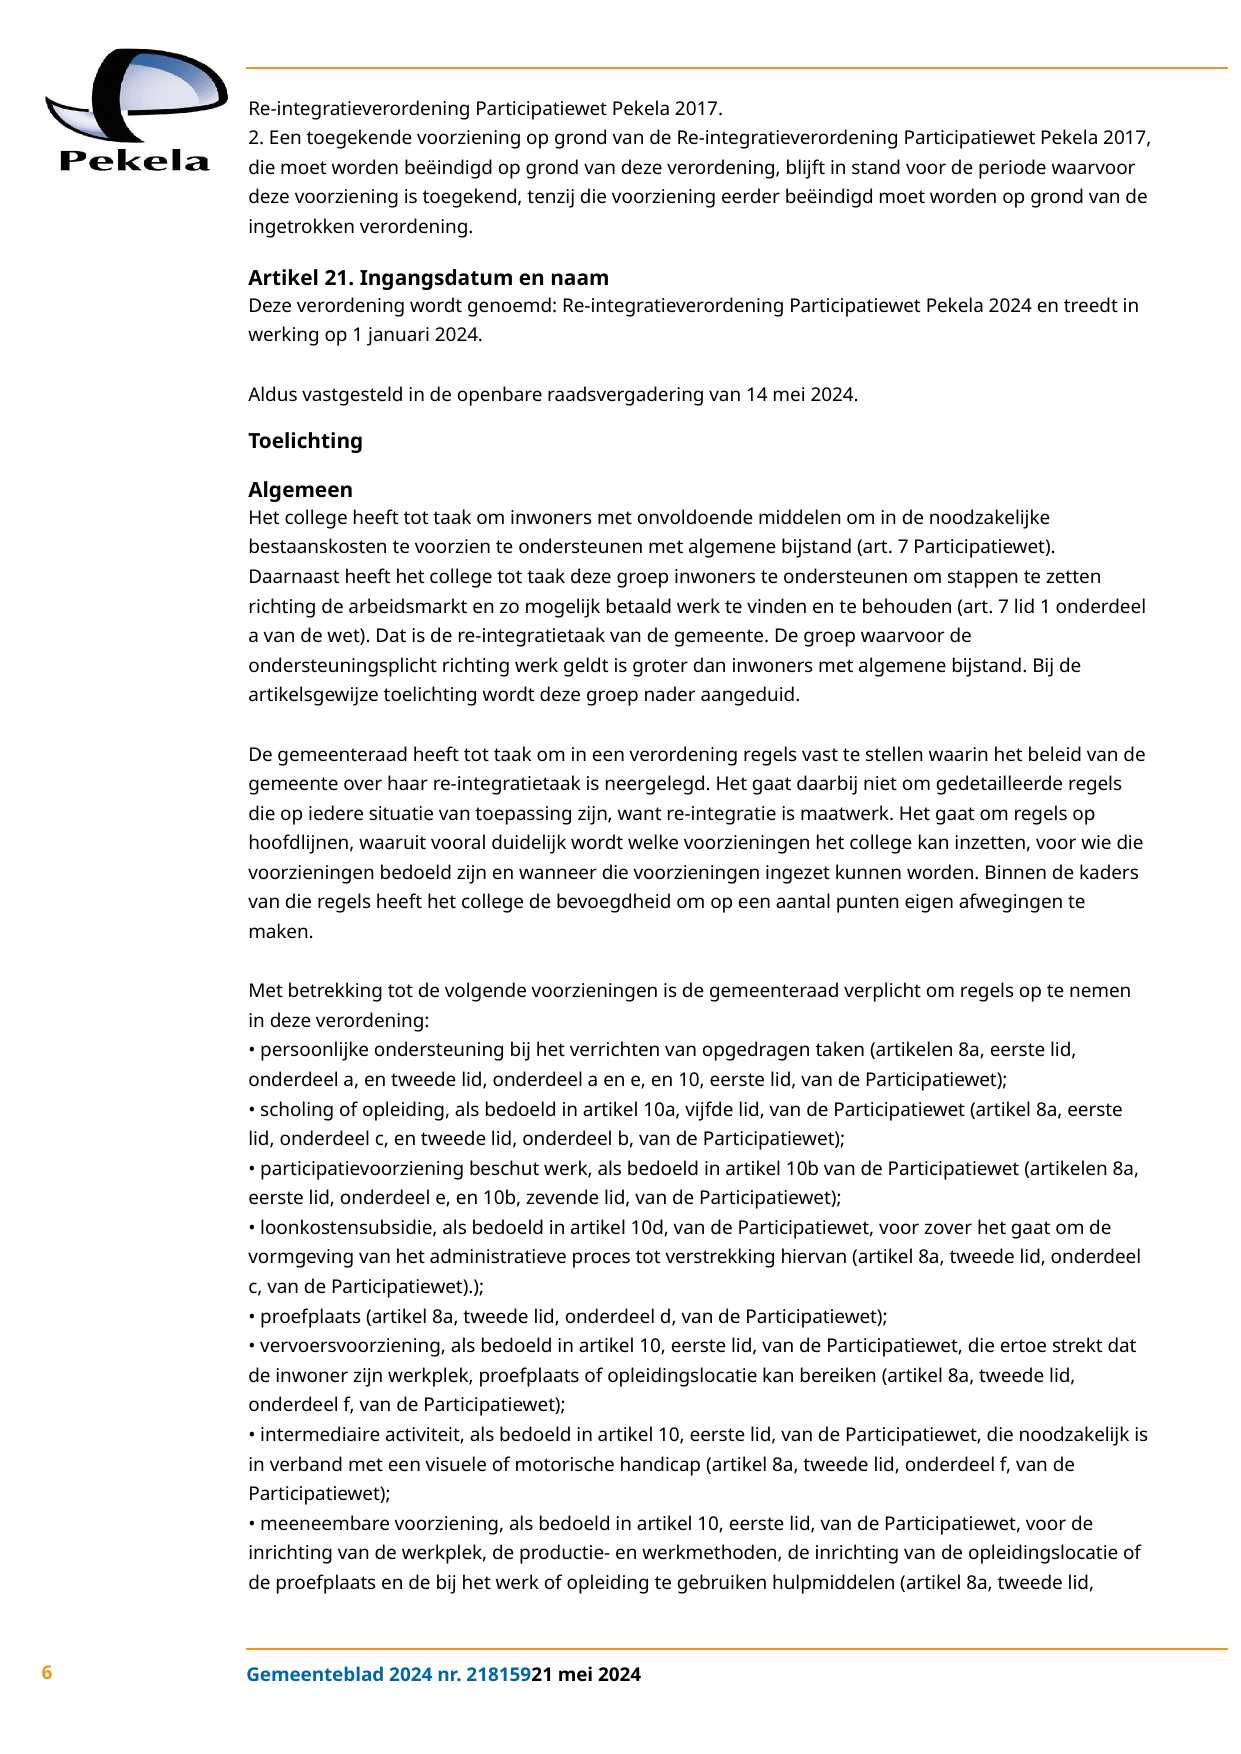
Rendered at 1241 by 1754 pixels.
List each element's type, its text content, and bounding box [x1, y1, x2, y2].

text Aldus vastgesteld in de openbare raadsvergadering van 14 mei 2024. [248, 381, 1152, 406]
text Algemeen [248, 476, 1152, 504]
text Met betrekking tot de volgende voorzieningen is de gemeenteraad verplicht om regels op te nemen in deze verordening: [248, 977, 1152, 1033]
text • meeneembare voorziening, als bedoeld in artikel 10, eerste lid, van de Participatiewet, voor de inrichting van de werkplek, de productie- en werkmethoden, de inrichting van de opleidingslocatie of de proefplaats en de bij het werk of opleiding te gebruiken hulpmiddelen (artikel 8a, tweede lid, [248, 1510, 1152, 1595]
text • participatievoorziening beschut werk, als bedoeld in artikel 10b van de Participatiewet (artikelen 8a, eerste lid, onderdeel e, en 10b, zevende lid, van de Participatiewet); [248, 1155, 1152, 1210]
text Deze verordening wordt genoemd: Re-integratieverordening Participatiewet Pekela 2024 en treedt in werking op 1 januari 2024. [248, 292, 1152, 347]
text • loonkostensubsidie, als bedoeld in artikel 10d, van de Participatiewet, voor zover het gaat om de vormgeving van het administratieve proces tot verstrekking hiervan (artikel 8a, tweede lid, onderdeel c, van de Participatiewet).); [248, 1214, 1152, 1299]
text • scholing of opleiding, als bedoeld in artikel 10a, vijfde lid, van de Participatiewet (artikel 8a, eerste lid, onderdeel c, en tweede lid, onderdeel b, van de Participatiewet); [248, 1096, 1152, 1151]
text 2. Een toegekende voorziening op grond van de Re-integratieverordening Participatiewet Pekela 2017, die moet worden beëindigd op grond van deze verordening, blijft in stand voor de periode waarvoor deze voorziening is toegekend, tenzij die voorziening eerder beëindigd moet worden op grond van de ingetrokken verordening. [248, 124, 1152, 239]
text Het college heeft tot taak om inwoners met onvoldoende middelen om in de noodzakelijke bestaanskosten te voorzien te ondersteunen met algemene bijstand (art. 7 Participatiewet). Daarnaast heeft het college tot taak deze groep inwoners te ondersteunen om stappen te zetten richting de arbeidsmarkt en zo mogelijk betaald werk te vinden en te behouden (art. 7 lid 1 onderdeel a van de wet). Dat is de re-integratietaak van de gemeente. De groep waarvoor de ondersteuningsplicht richting werk geldt is groter dan inwoners met algemene bijstand. Bij de artikelsgewijze toelichting wordt deze groep nader aangeduid. [248, 504, 1152, 707]
text • vervoersvoorziening, als bedoeld in artikel 10, eerste lid, van de Participatiewet, die ertoe strekt dat de inwoner zijn werkplek, proefplaats of opleidingslocatie kan bereiken (artikel 8a, tweede lid, onderdeel f, van de Participatiewet); [248, 1332, 1152, 1417]
picture [41, 47, 231, 172]
text Artikel 21. Ingangsdatum en naam [248, 263, 1152, 292]
text Toelichting [248, 426, 1152, 455]
text Re-integratieverordening Participatiewet Pekela 2017. [248, 95, 1152, 121]
text De gemeenteraad heeft tot taak om in een verordening regels vast te stellen waarin het beleid van de gemeente over haar re-integratietaak is neergelegd. Het gaat daarbij niet om gedetailleerde regels die op iedere situatie van toepassing zijn, want re-integratie is maatwerk. Het gaat om regels op hoofdlijnen, waaruit vooral duidelijk wordt welke voorzieningen het college kan inzetten, voor wie die voorzieningen bedoeld zijn en wanneer die voorzieningen ingezet kunnen worden. Binnen de kaders van die regels heeft het college de bevoegdheid om op een aantal punten eigen afwegingen te maken. [248, 741, 1152, 944]
text • intermediaire activiteit, als bedoeld in artikel 10, eerste lid, van de Participatiewet, die noodzakelijk is in verband met een visuele of motorische handicap (artikel 8a, tweede lid, onderdeel f, van de Participatiewet); [248, 1421, 1152, 1506]
text • persoonlijke ondersteuning bij het verrichten van opgedragen taken (artikelen 8a, eerste lid, onderdeel a, en tweede lid, onderdeel a en e, en 10, eerste lid, van de Participatiewet); [248, 1037, 1152, 1092]
text • proefplaats (artikel 8a, tweede lid, onderdeel d, van de Participatiewet); [248, 1303, 1152, 1328]
